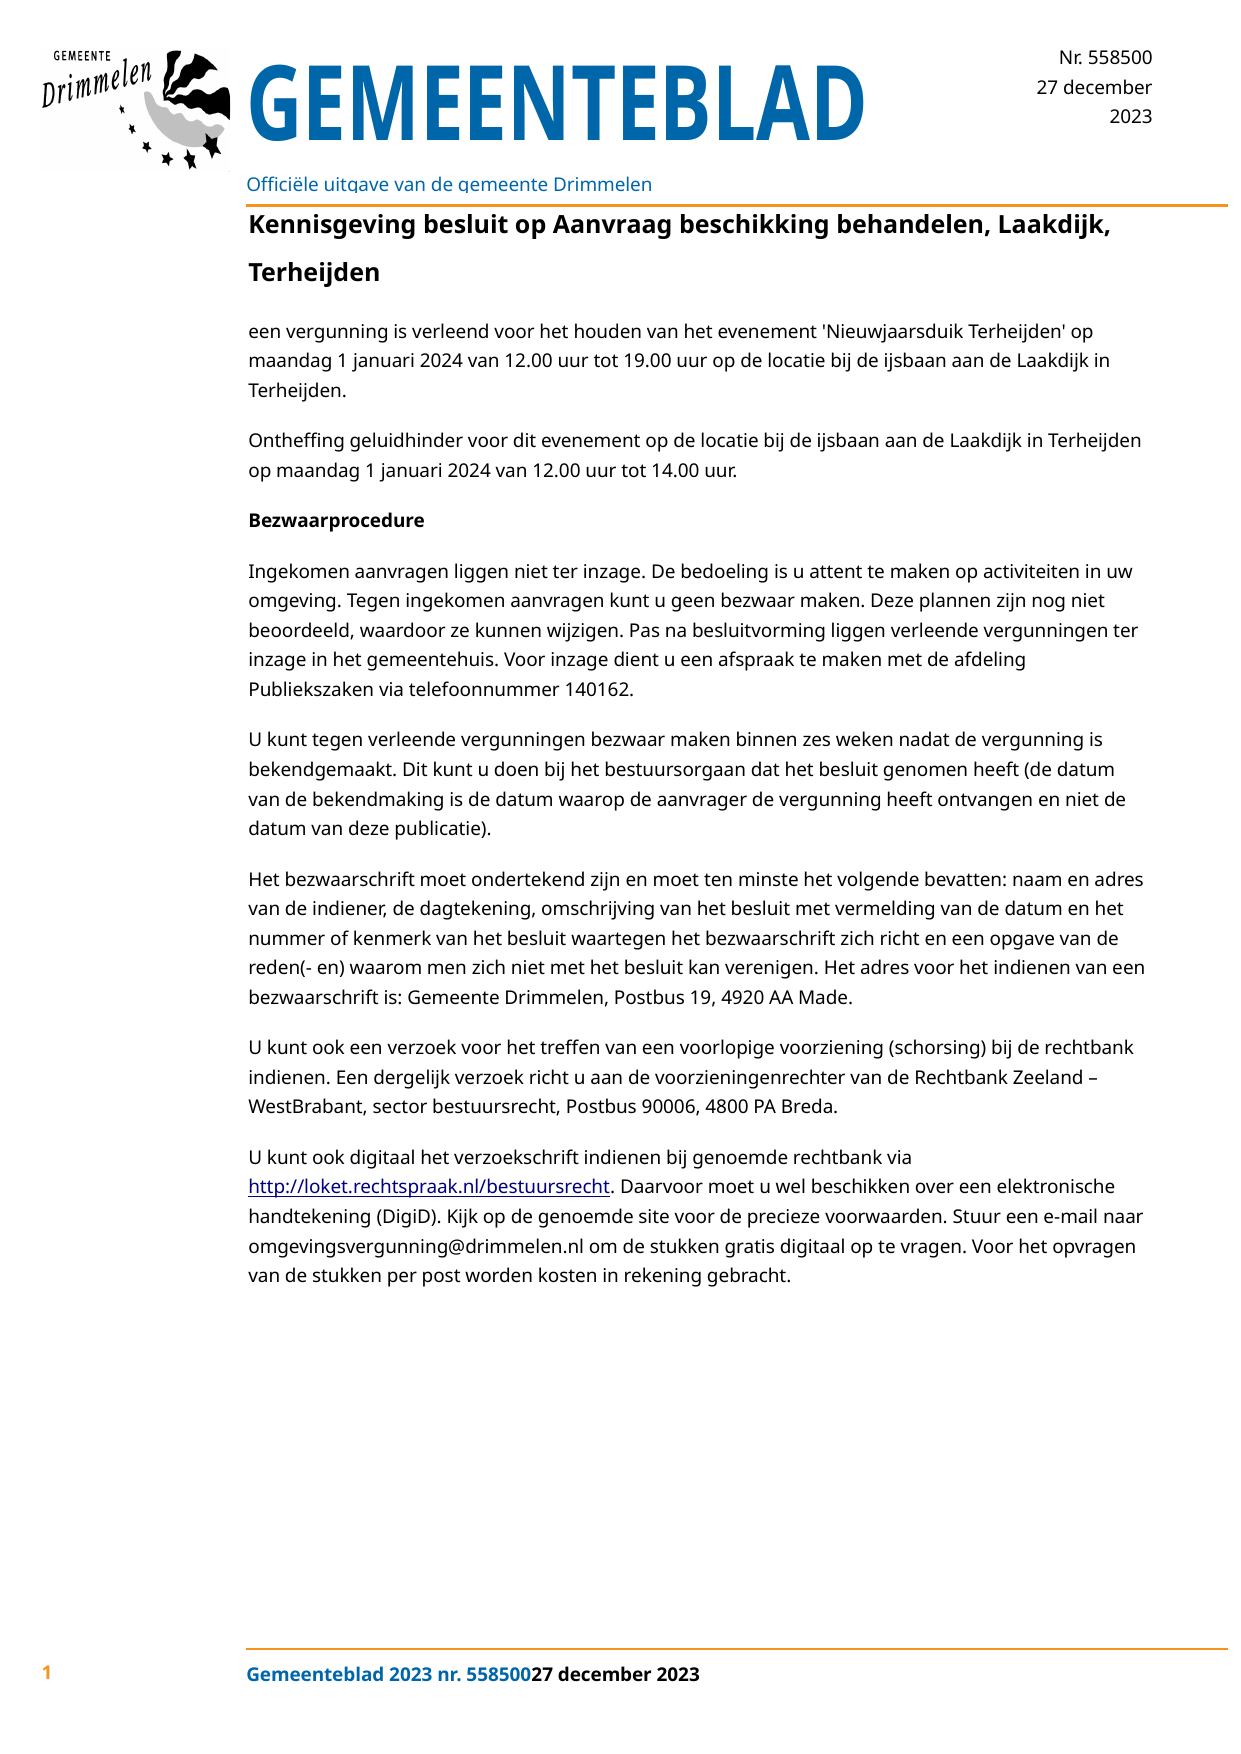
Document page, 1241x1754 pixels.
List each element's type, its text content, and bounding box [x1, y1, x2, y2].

text Het bezwaarschrift moet ondertekend zijn en moet ten minste het volgende bevatten: naam en adres van de indiener, de dagtekening, omschrijving van het besluit met vermelding van de datum en het nummer of kenmerk van het besluit waartegen het bezwaarschrift zich richt en een opgave van de reden(- en) waarom men zich niet met het besluit kan verenigen. Het adres voor het indienen van een bezwaarschrift is: Gemeente Drimmelen, Postbus 19, 4920 AA Made. [248, 866, 1152, 1010]
text een vergunning is verleend voor het houden van het evenement 'Nieuwjaarsduik Terheijden' op maandag 1 januari 2024 van 12.00 uur tot 19.00 uur op de locatie bij de ijsbaan aan de Laakdijk in Terheijden. [248, 318, 1152, 403]
text U kunt ook digitaal het verzoekschrift indienen bij genoemde rechtbank via http://loket.rechtspraak.nl/bestuursrecht. Daarvoor moet u wel beschikken over een elektronische handtekening (DigiD). Kijk op de genoemde site voor de precieze voorwaarden. Stuur een e-mail naar omgevingsvergunning@drimmelen.nl om de stukken gratis digitaal op te vragen. Voor het opvragen van de stukken per post worden kosten in rekening gebracht. [248, 1144, 1152, 1288]
text Kennisgeving besluit op Aanvraag beschikking behandelen, Laakdijk, Terheijden [248, 207, 1152, 288]
text U kunt tegen verleende vergunningen bezwaar maken binnen zes weken nadat de vergunning is bekendgemaakt. Dit kunt u doen bij het bestuursorgaan dat het besluit genomen heeft (de datum van de bekendmaking is de datum waarop de aanvrager de vergunning heeft ontvangen en niet de datum van deze publicatie). [248, 727, 1152, 841]
text Ingekomen aanvragen liggen niet ter inzage. De bedoeling is u attent te maken op activiteiten in uw omgeving. Tegen ingekomen aanvragen kunt u geen bezwaar maken. Deze plannen zijn nog niet beoordeeld, waardoor ze kunnen wijzigen. Pas na besluitvorming liggen verleende vergunningen ter inzage in het gemeentehuis. Voor inzage dient u een afspraak te maken met de afdeling Publiekszaken via telefoonnummer 140162. [248, 558, 1152, 702]
picture [41, 47, 231, 172]
text Ontheffing geluidhinder voor dit evenement op de locatie bij de ijsbaan aan de Laakdijk in Terheijden op maandag 1 januari 2024 van 12.00 uur tot 14.00 uur. [248, 427, 1152, 483]
text Bezwaarprocedure [248, 507, 1152, 533]
text U kunt ook een verzoek voor het treffen van een voorlopige voorziening (schorsing) bij de rechtbank indienen. Een dergelijk verzoek richt u aan de voorzieningenrechter van de Rechtbank Zeeland – WestBrabant, sector bestuursrecht, Postbus 90006, 4800 PA Breda. [248, 1034, 1152, 1119]
